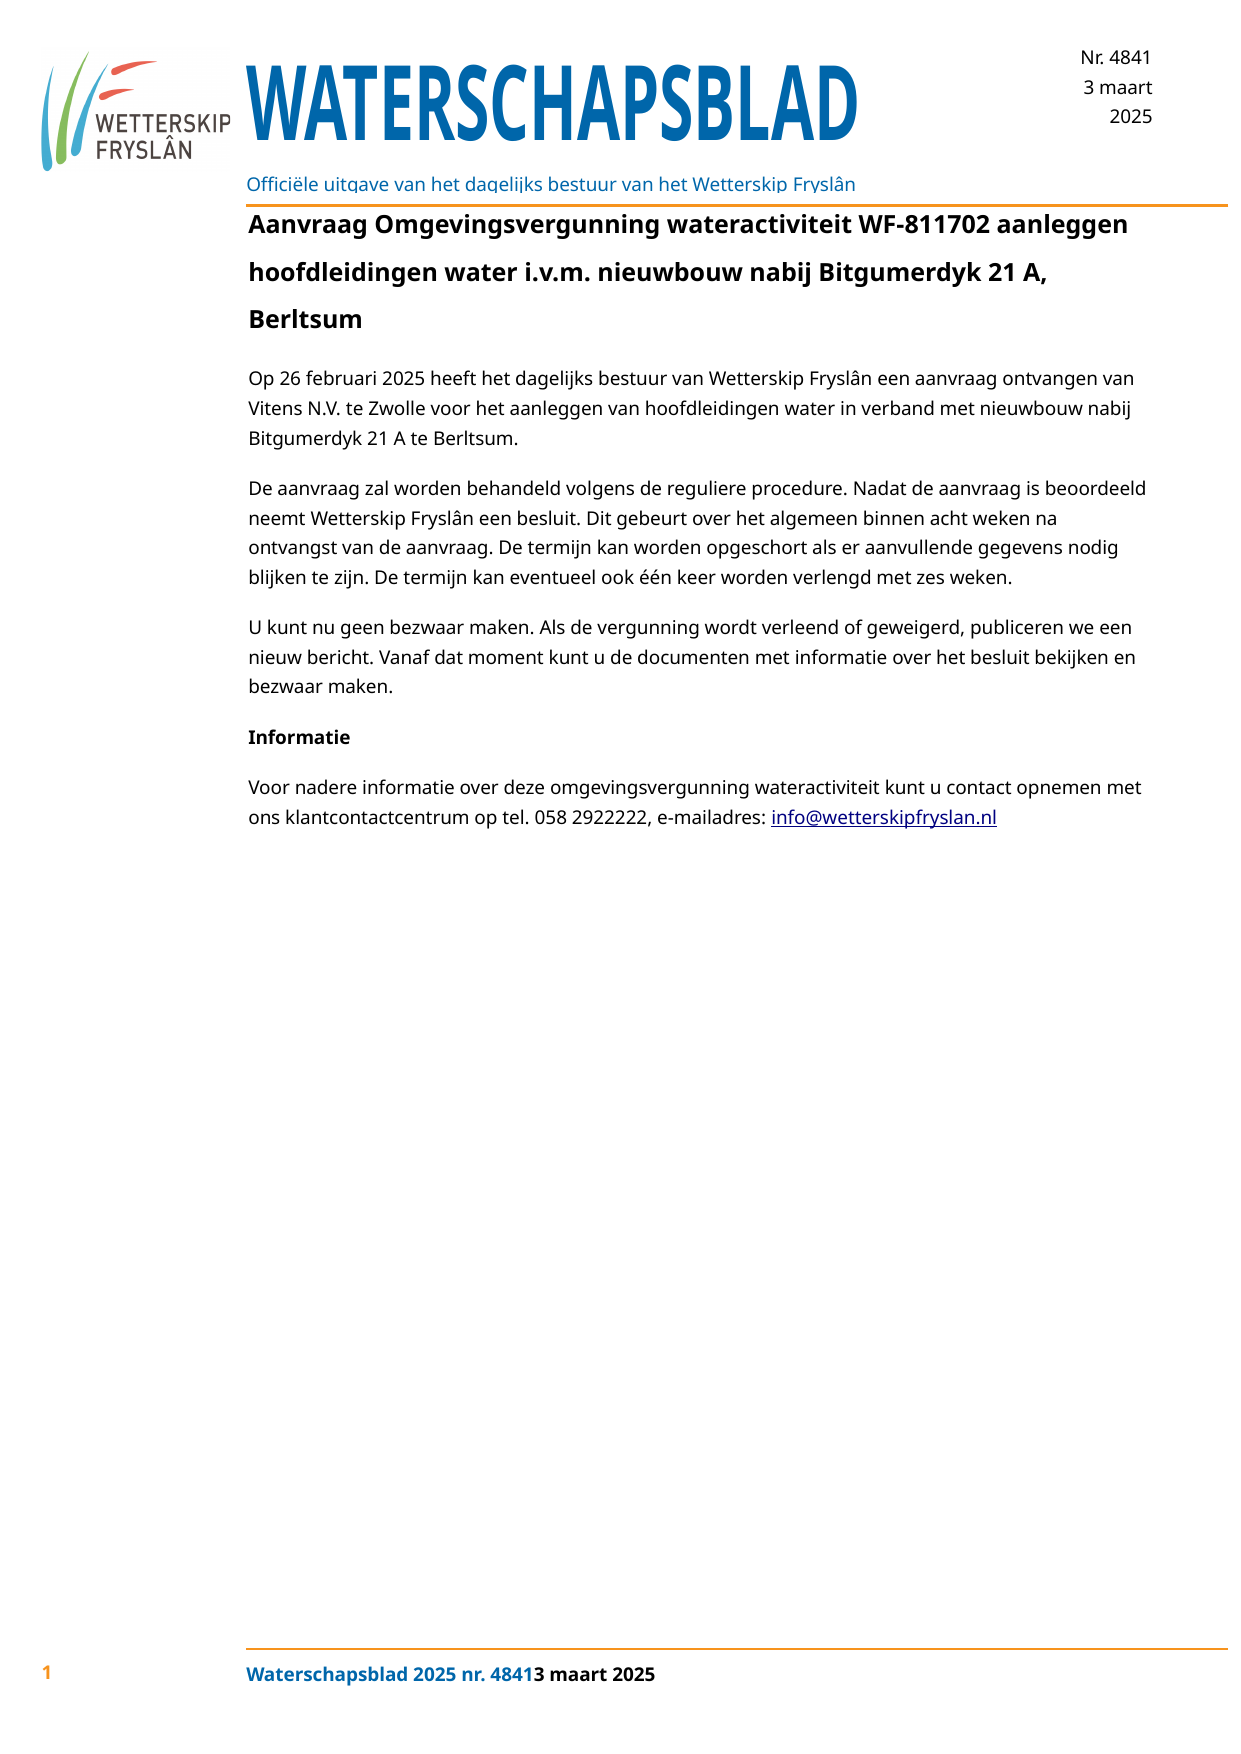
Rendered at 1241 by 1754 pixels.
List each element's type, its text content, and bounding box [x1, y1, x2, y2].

text Informatie [248, 724, 1152, 749]
text U kunt nu geen bezwaar maken. Als de vergunning wordt verleend of geweigerd, publiceren we een nieuw bericht. Vanaf dat moment kunt u de documenten met informatie over het besluit bekijken en bezwaar maken. [248, 614, 1152, 699]
picture [41, 47, 231, 172]
text De aanvraag zal worden behandeld volgens de reguliere procedure. Nadat de aanvraag is beoordeeld neemt Wetterskip Fryslân een besluit. Dit gebeurt over het algemeen binnen acht weken na ontvangst van de aanvraag. De termijn kan worden opgeschort als er aanvullende gegevens nodig blijken te zijn. De termijn kan eventueel ook één keer worden verlengd met zes weken. [248, 475, 1152, 589]
text Op 26 februari 2025 heeft het dagelijks bestuur van Wetterskip Fryslân een aanvraag ontvangen van Vitens N.V. te Zwolle voor het aanleggen van hoofdleidingen water in verband met nieuwbouw nabij Bitgumerdyk 21 A te Berltsum. [248, 366, 1152, 450]
text Voor nadere informatie over deze omgevingsvergunning wateractiviteit kunt u contact opnemen met ons klantcontactcentrum op tel. 058 2922222, e-mailadres: info@wetterskipfryslan.nl [248, 774, 1152, 829]
text Aanvraag Omgevingsvergunning wateractiviteit WF-811702 aanleggen hoofdleidingen water i.v.m. nieuwbouw nabij Bitgumerdyk 21 A, Berltsum [248, 207, 1152, 336]
